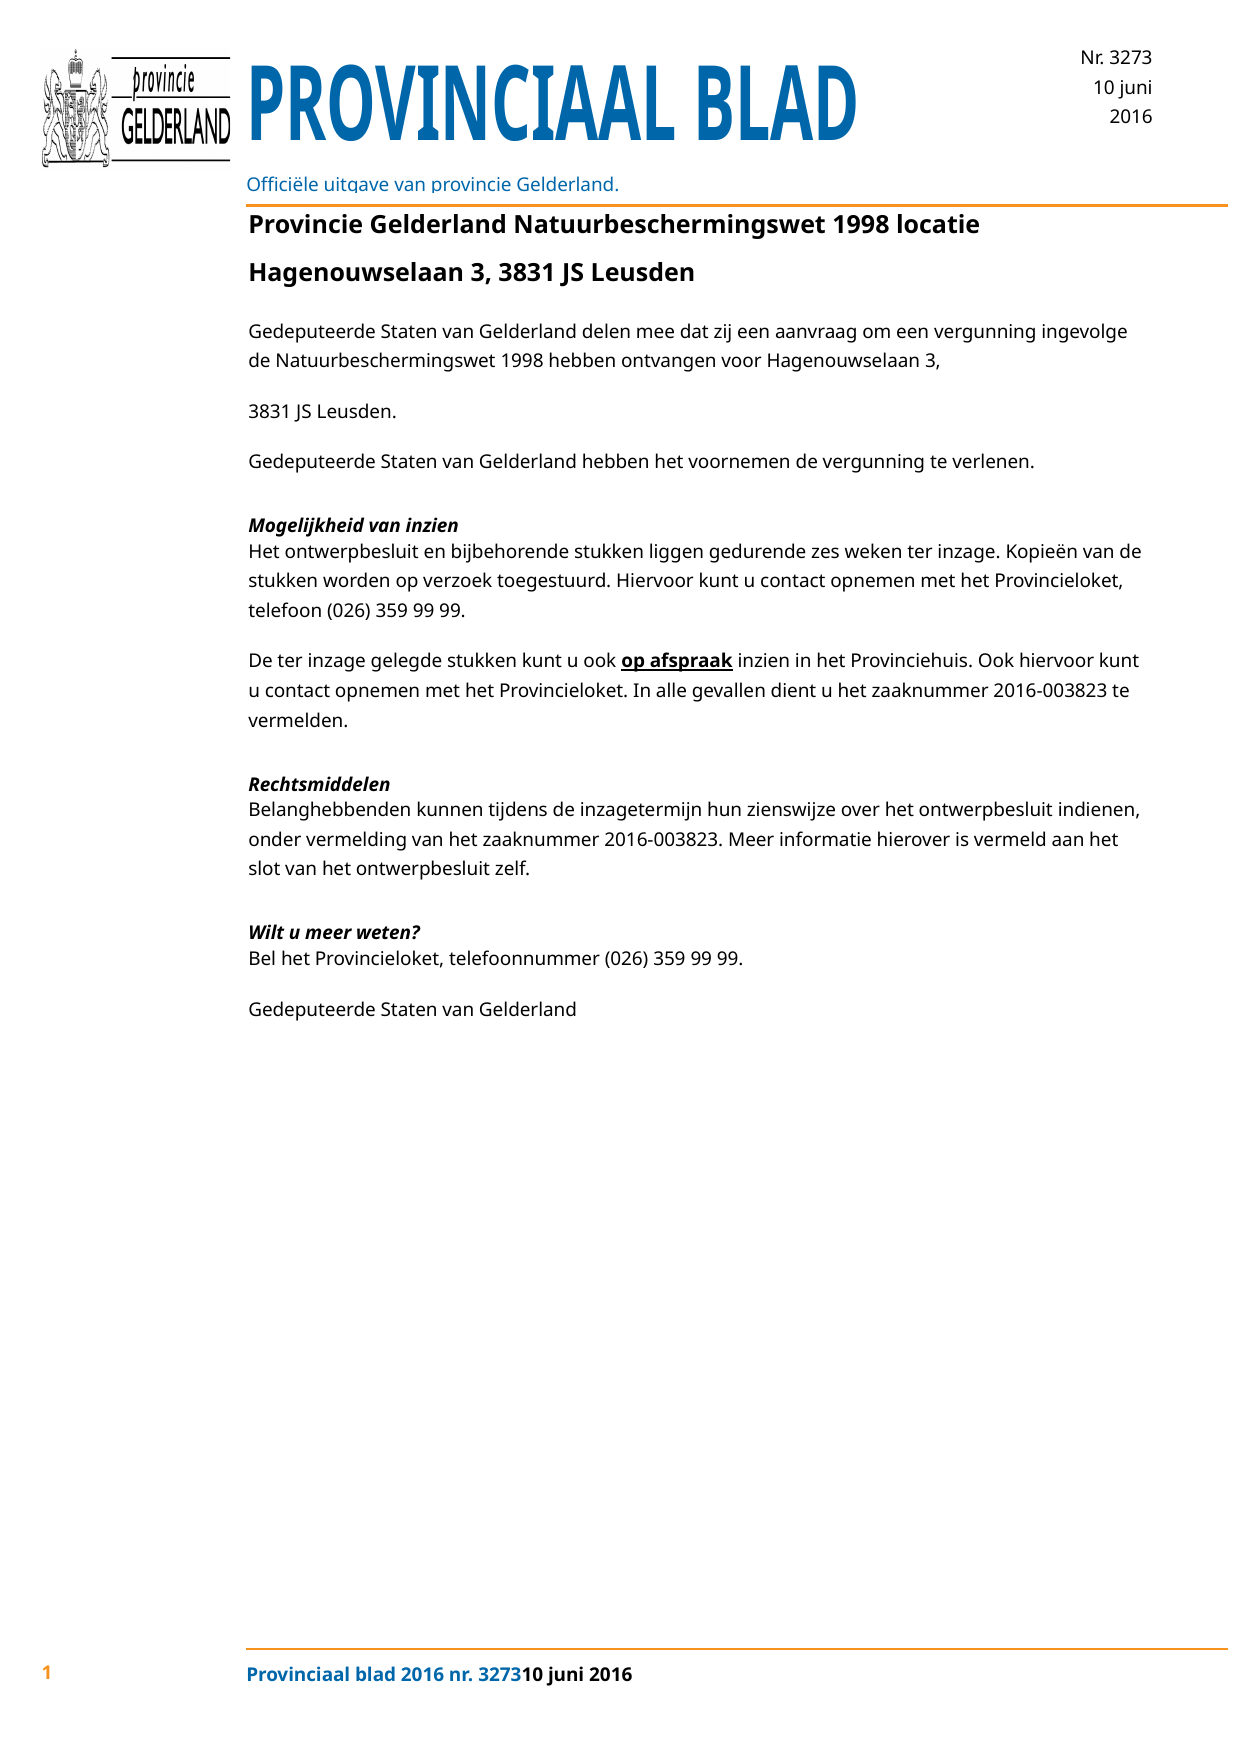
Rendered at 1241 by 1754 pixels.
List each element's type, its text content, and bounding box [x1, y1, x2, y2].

text Mogelijkheid van inzien [248, 512, 1152, 538]
picture [41, 47, 231, 172]
text Bel het Provincieloket, telefoonnummer (026) 359 99 99. [248, 945, 1152, 971]
text 3831 JS Leusden. [248, 398, 1152, 424]
text Provincie Gelderland Natuurbeschermingswet 1998 locatie Hagenouwselaan 3, 3831 JS Leusden [248, 207, 1152, 288]
text Wilt u meer weten? [248, 919, 1152, 945]
text Het ontwerpbesluit en bijbehorende stukken liggen gedurende zes weken ter inzage. Kopieën van de stukken worden op verzoek toegestuurd. Hiervoor kunt u contact opnemen met het Provincieloket, telefoon (026) 359 99 99. [248, 538, 1152, 623]
text Rechtsmiddelen [248, 771, 1152, 796]
text De ter inzage gelegde stukken kunt u ook op afspraak inzien in het Provinciehuis. Ook hiervoor kunt u contact opnemen met het Provincieloket. In alle gevallen dient u het zaaknummer 2016-003823 te vermelden. [248, 648, 1152, 732]
text Gedeputeerde Staten van Gelderland hebben het voornemen de vergunning te verlenen. [248, 448, 1152, 474]
text Belanghebbenden kunnen tijdens de inzagetermijn hun zienswijze over het ontwerpbesluit indienen, onder vermelding van het zaaknummer 2016-003823. Meer informatie hierover is vermeld aan het slot van het ontwerpbesluit zelf. [248, 796, 1152, 881]
text Gedeputeerde Staten van Gelderland [248, 996, 1152, 1021]
text Gedeputeerde Staten van Gelderland delen mee dat zij een aanvraag om een vergunning ingevolge de Natuurbeschermingswet 1998 hebben ontvangen voor Hagenouwselaan 3, [248, 318, 1152, 373]
